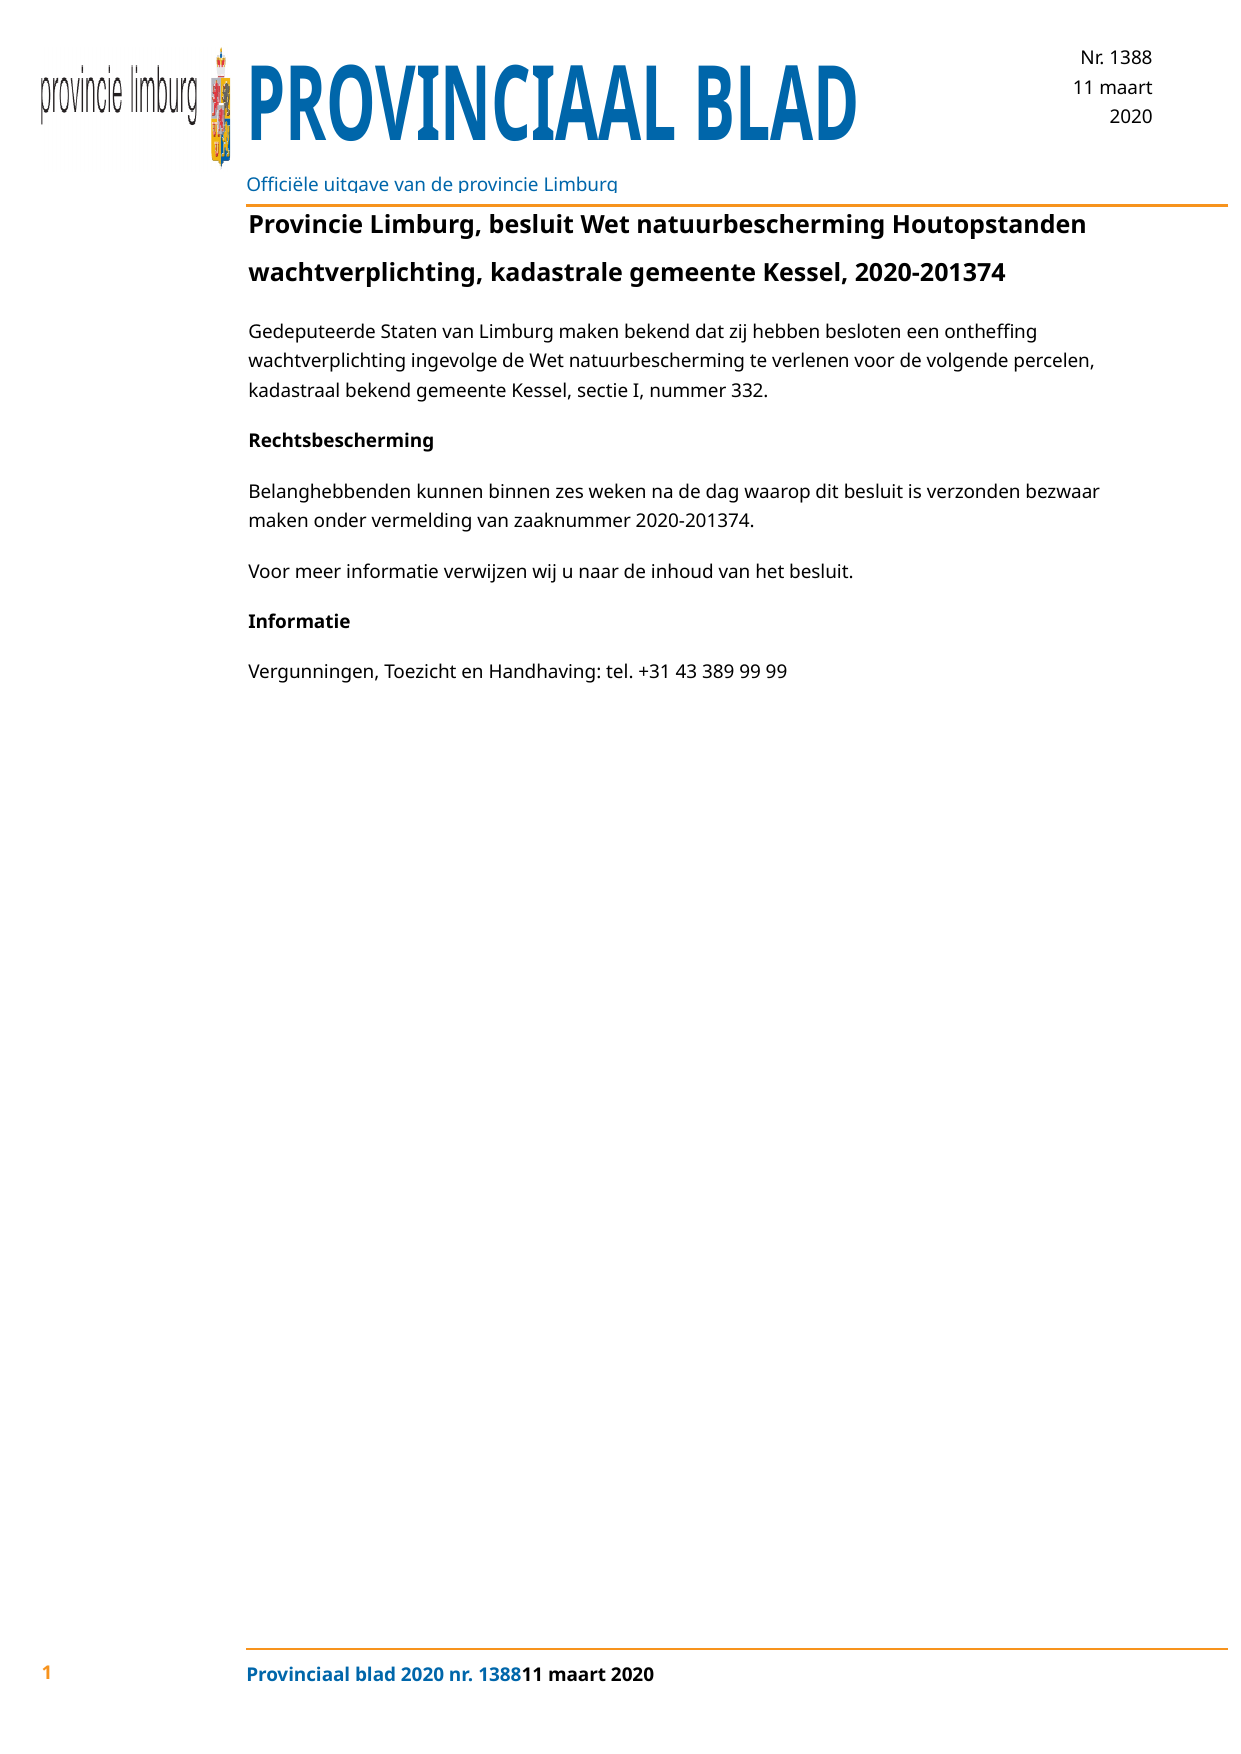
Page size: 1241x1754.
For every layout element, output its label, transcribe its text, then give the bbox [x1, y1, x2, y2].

text Gedeputeerde Staten van Limburg maken bekend dat zij hebben besloten een ontheffing wachtverplichting ingevolge de Wet natuurbescherming te verlenen voor de volgende percelen, kadastraal bekend gemeente Kessel, sectie I, nummer 332. [248, 318, 1152, 403]
text Provincie Limburg, besluit Wet natuurbescherming Houtopstanden wachtverplichting, kadastrale gemeente Kessel, 2020-201374 [248, 207, 1152, 288]
text Vergunningen, Toezicht en Handhaving: tel. +31 43 389 99 99 [248, 659, 1152, 684]
picture [41, 47, 231, 172]
text Voor meer informatie verwijzen wij u naar de inhoud van het besluit. [248, 558, 1152, 584]
text Rechtsbescherming [248, 427, 1152, 453]
text Informatie [248, 608, 1152, 634]
text Belanghebbenden kunnen binnen zes weken na de dag waarop dit besluit is verzonden bezwaar maken onder vermelding van zaaknummer 2020-201374. [248, 478, 1152, 533]
